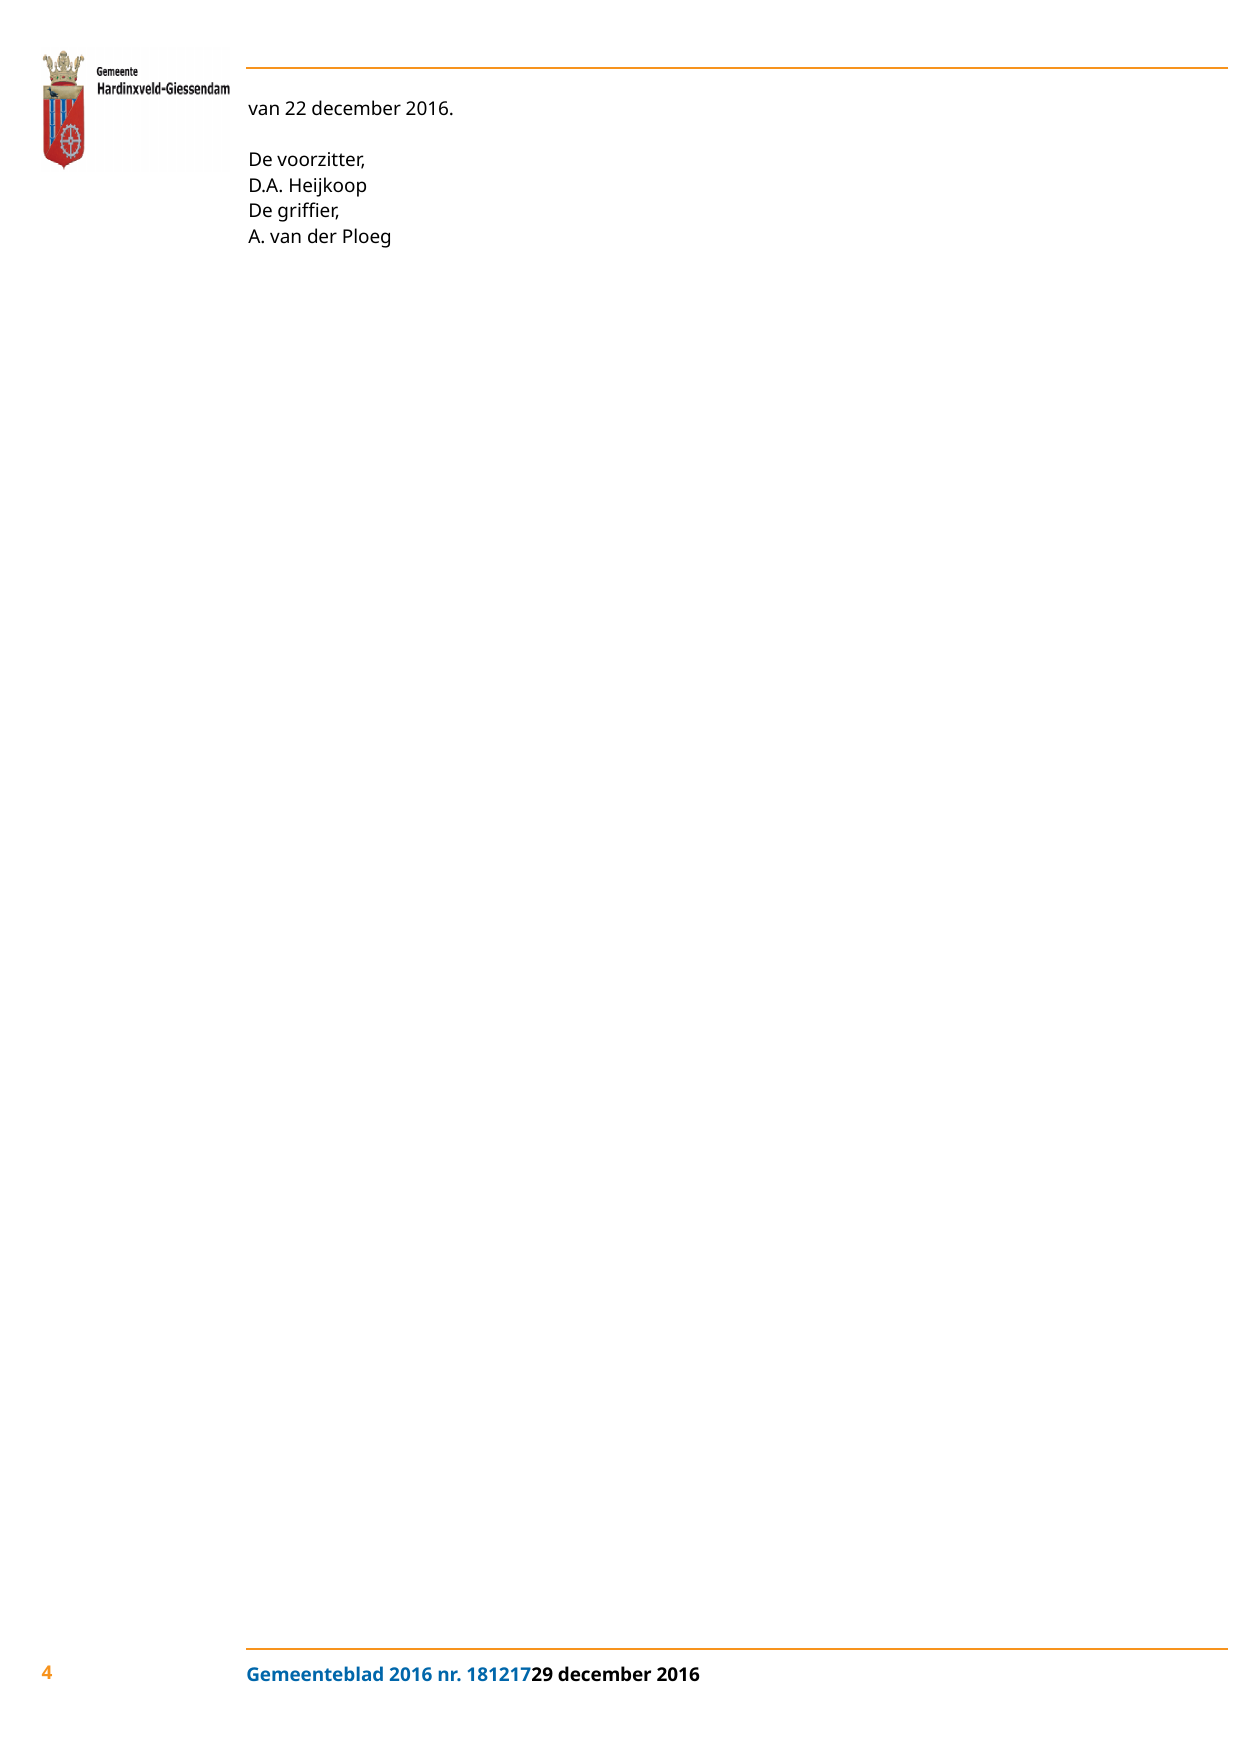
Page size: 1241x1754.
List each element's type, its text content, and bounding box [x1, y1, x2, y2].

text De voorzitter, [248, 146, 1152, 172]
text van 22 december 2016. [248, 95, 1152, 121]
picture [41, 47, 231, 172]
text De griffier, [248, 198, 1152, 223]
text A. van der Ploeg [248, 223, 1152, 249]
text D.A. Heijkoop [248, 172, 1152, 198]
